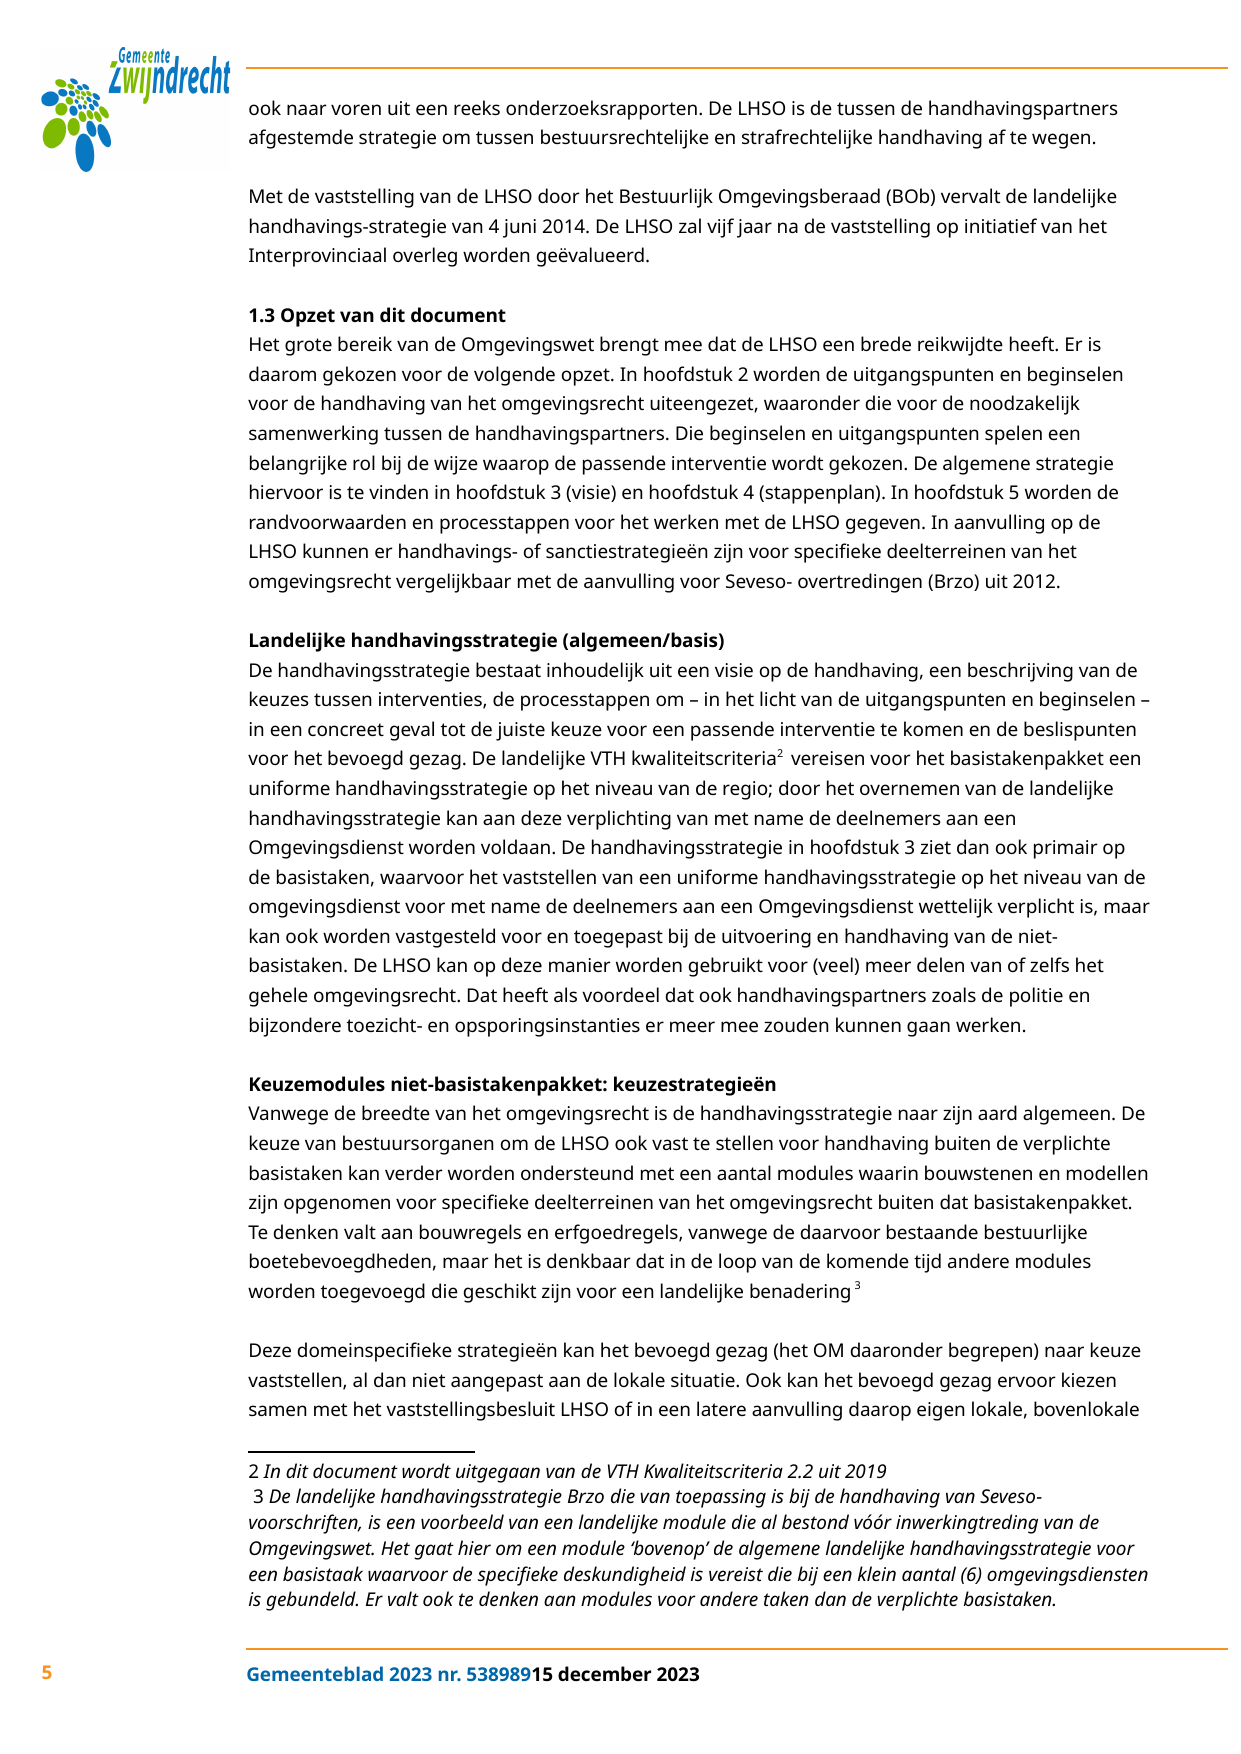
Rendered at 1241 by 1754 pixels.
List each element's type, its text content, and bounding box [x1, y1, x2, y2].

text De handhavingsstrategie bestaat inhoudelijk uit een visie op de handhaving, een beschrijving van de keuzes tussen interventies, de processtappen om – in het licht van de uitgangspunten en beginselen – in een concreet geval tot de juiste keuze voor een passende interventie te komen en de beslispunten voor het bevoegd gezag. De landelijke VTH kwaliteitscriteria vereisen voor het basistakenpakket een uniforme handhavingsstrategie op het niveau van de regio; door het overnemen van de landelijke handhavingsstrategie kan aan deze verplichting van met name de deelnemers aan een Omgevingsdienst worden voldaan. De handhavingsstrategie in hoofdstuk 3 ziet dan ook primair op de basistaken, waarvoor het vaststellen van een uniforme handhavingsstrategie op het niveau van de omgevingsdienst voor met name de deelnemers aan een Omgevingsdienst wettelijk verplicht is, maar kan ook worden vastgesteld voor en toegepast bij de uitvoering en handhaving van de niet-basistaken. De LHSO kan op deze manier worden gebruikt voor (veel) meer delen van of zelfs het gehele omgevingsrecht. Dat heeft als voordeel dat ook handhavingspartners zoals de politie en bijzondere toezicht- en opsporingsinstanties er meer mee zouden kunnen gaan werken. [248, 657, 1152, 1038]
text Landelijke handhavingsstrategie (algemeen/basis) [248, 627, 1152, 653]
text Met de vaststelling van de LHSO door het Bestuurlijk Omgevingsberaad (BOb) vervalt de landelijke handhavings-strategie van 4 juni 2014. De LHSO zal vijf jaar na de vaststelling op initiatief van het Interprovinciaal overleg worden geëvalueerd. [248, 183, 1152, 268]
text Het grote bereik van de Omgevingswet brengt mee dat de LHSO een brede reikwijdte heeft. Er is daarom gekozen voor de volgende opzet. In hoofdstuk 2 worden de uitgangspunten en beginselen voor de handhaving van het omgevingsrecht uiteengezet, waaronder die voor de noodzakelijk samenwerking tussen de handhavingspartners. Die beginselen en uitgangspunten spelen een belangrijke rol bij de wijze waarop de passende interventie wordt gekozen. De algemene strategie hiervoor is te vinden in hoofdstuk 3 (visie) en hoofdstuk 4 (stappenplan). In hoofdstuk 5 worden de randvoorwaarden en processtappen voor het werken met de LHSO gegeven. In aanvulling op de LHSO kunnen er handhavings- of sanctiestrategieën zijn voor specifieke deelterreinen van het omgevingsrecht vergelijkbaar met de aanvulling voor Seveso- overtredingen (Brzo) uit 2012. [248, 331, 1152, 594]
picture [41, 47, 231, 172]
text Deze domeinspecifieke strategieën kan het bevoegd gezag (het OM daaronder begrepen) naar keuze vaststellen, al dan niet aangepast aan de lokale situatie. Ook kan het bevoegd gezag ervoor kiezen samen met het vaststellingsbesluit LHSO of in een latere aanvulling daarop eigen lokale, bovenlokale [248, 1337, 1152, 1422]
text Keuzemodules niet-basistakenpakket: keuzestrategieën [248, 1071, 1152, 1097]
text 1.3 Opzet van dit document [248, 302, 1152, 328]
text ook naar voren uit een reeks onderzoeksrapporten. De LHSO is de tussen de handhavingspartners afgestemde strategie om tussen bestuursrechtelijke en strafrechtelijke handhaving af te wegen. [248, 95, 1152, 150]
text De landelijke handhavingsstrategie Brzo die van toepassing is bij de handhaving van Seveso­voorschriften, is een voorbeeld van een landelijke module die al bestond vóór inwerkingtreding van de Omgevingswet. Het gaat hier om een module ‘bovenop’ de algemene landelijke handhavingsstrategie voor een basistaak waarvoor de specifieke deskundigheid is vereist die bij een klein aantal (6) omgevingsdiensten is gebundeld. Er valt ook te denken aan modules voor andere taken dan de verplichte basistaken. [248, 1483, 1152, 1612]
text Vanwege de breedte van het omgevingsrecht is de handhavingsstrategie naar zijn aard algemeen. De keuze van bestuursorganen om de LHSO ook vast te stellen voor handhaving buiten de verplichte basistaken kan verder worden ondersteund met een aantal modules waarin bouwstenen en modellen zijn opgenomen voor specifieke deelterreinen van het omgevingsrecht buiten dat basistakenpakket. Te denken valt aan bouwregels en erfgoedregels, vanwege de daarvoor bestaande bestuurlijke boetebevoegdheden, maar het is denkbaar dat in de loop van de komende tijd andere modules worden toegevoegd die geschikt zijn voor een landelijke benadering [248, 1101, 1152, 1304]
text In dit document wordt uitgegaan van de VTH Kwaliteitscriteria 2.2 uit 2019 [248, 1458, 1152, 1483]
